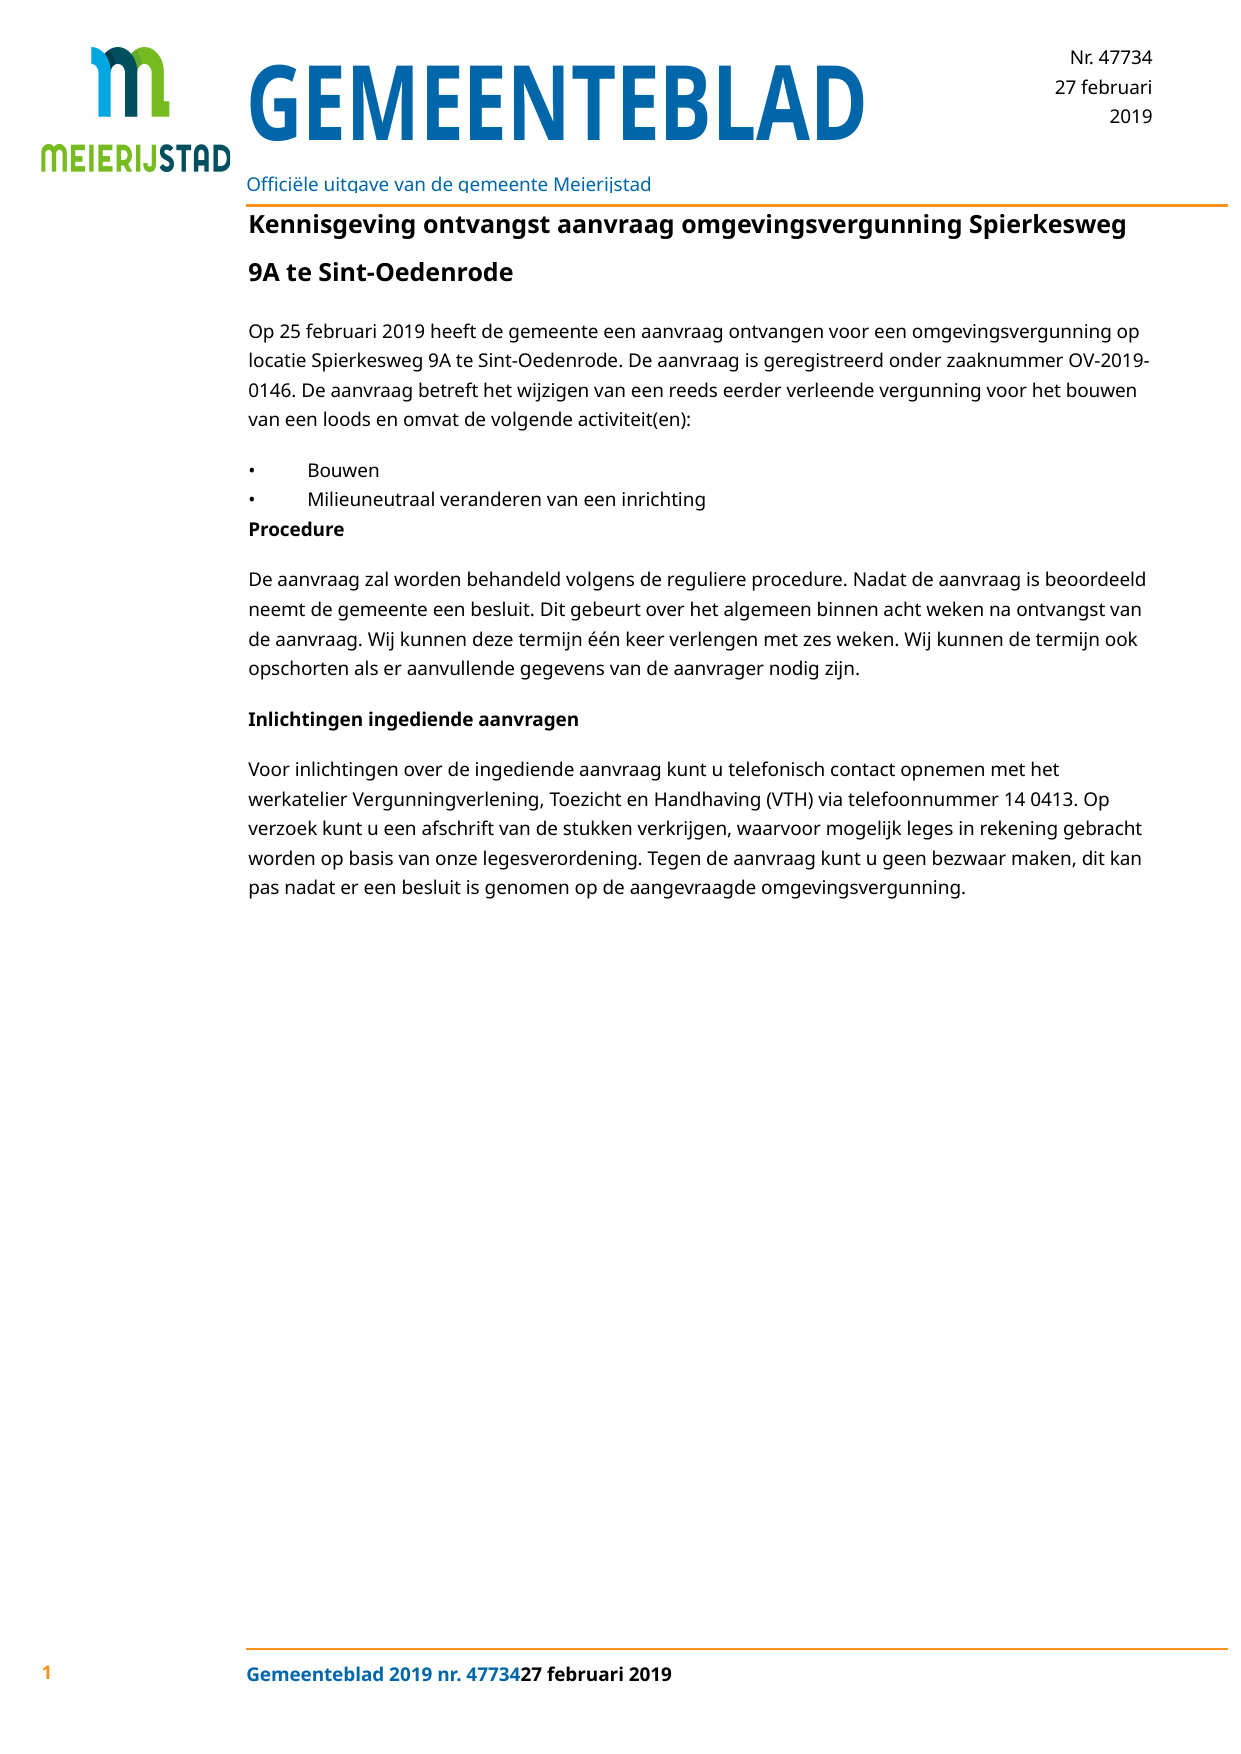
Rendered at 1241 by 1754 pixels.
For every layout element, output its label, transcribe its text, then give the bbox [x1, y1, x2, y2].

picture [41, 47, 231, 172]
text Kennisgeving ontvangst aanvraag omgevingsvergunning Spierkesweg 9A te Sint-Oedenrode [248, 207, 1152, 288]
text Op 25 februari 2019 heeft de gemeente een aanvraag ontvangen voor een omgevingsvergunning op locatie Spierkesweg 9A te Sint-Oedenrode. De aanvraag is geregistreerd onder zaaknummer OV-2019-0146. De aanvraag betreft het wijzigen van een reeds eerder verleende vergunning voor het bouwen van een loods en omvat de volgende activiteit(en): [248, 318, 1152, 432]
text Inlichtingen ingediende aanvragen [248, 706, 1152, 732]
list Milieuneutraal veranderen van een inrichting [248, 487, 1152, 512]
text De aanvraag zal worden behandeld volgens de reguliere procedure. Nadat de aanvraag is beoordeeld neemt de gemeente een besluit. Dit gebeurt over het algemeen binnen acht weken na ontvangst van de aanvraag. Wij kunnen deze termijn één keer verlengen met zes weken. Wij kunnen de termijn ook opschorten als er aanvullende gegevens van de aanvrager nodig zijn. [248, 567, 1152, 681]
list Bouwen [248, 457, 1152, 483]
text Voor inlichtingen over de ingediende aanvraag kunt u telefonisch contact opnemen met het werkatelier Vergunningverlening, Toezicht en Handhaving (VTH) via telefoonnummer 14 0413. Op verzoek kunt u een afschrift van de stukken verkrijgen, waarvoor mogelijk leges in rekening gebracht worden op basis van onze legesverordening. Tegen de aanvraag kunt u geen bezwaar maken, dit kan pas nadat er een besluit is genomen op de aangevraagde omgevingsvergunning. [248, 756, 1152, 900]
text Procedure [248, 516, 1152, 542]
